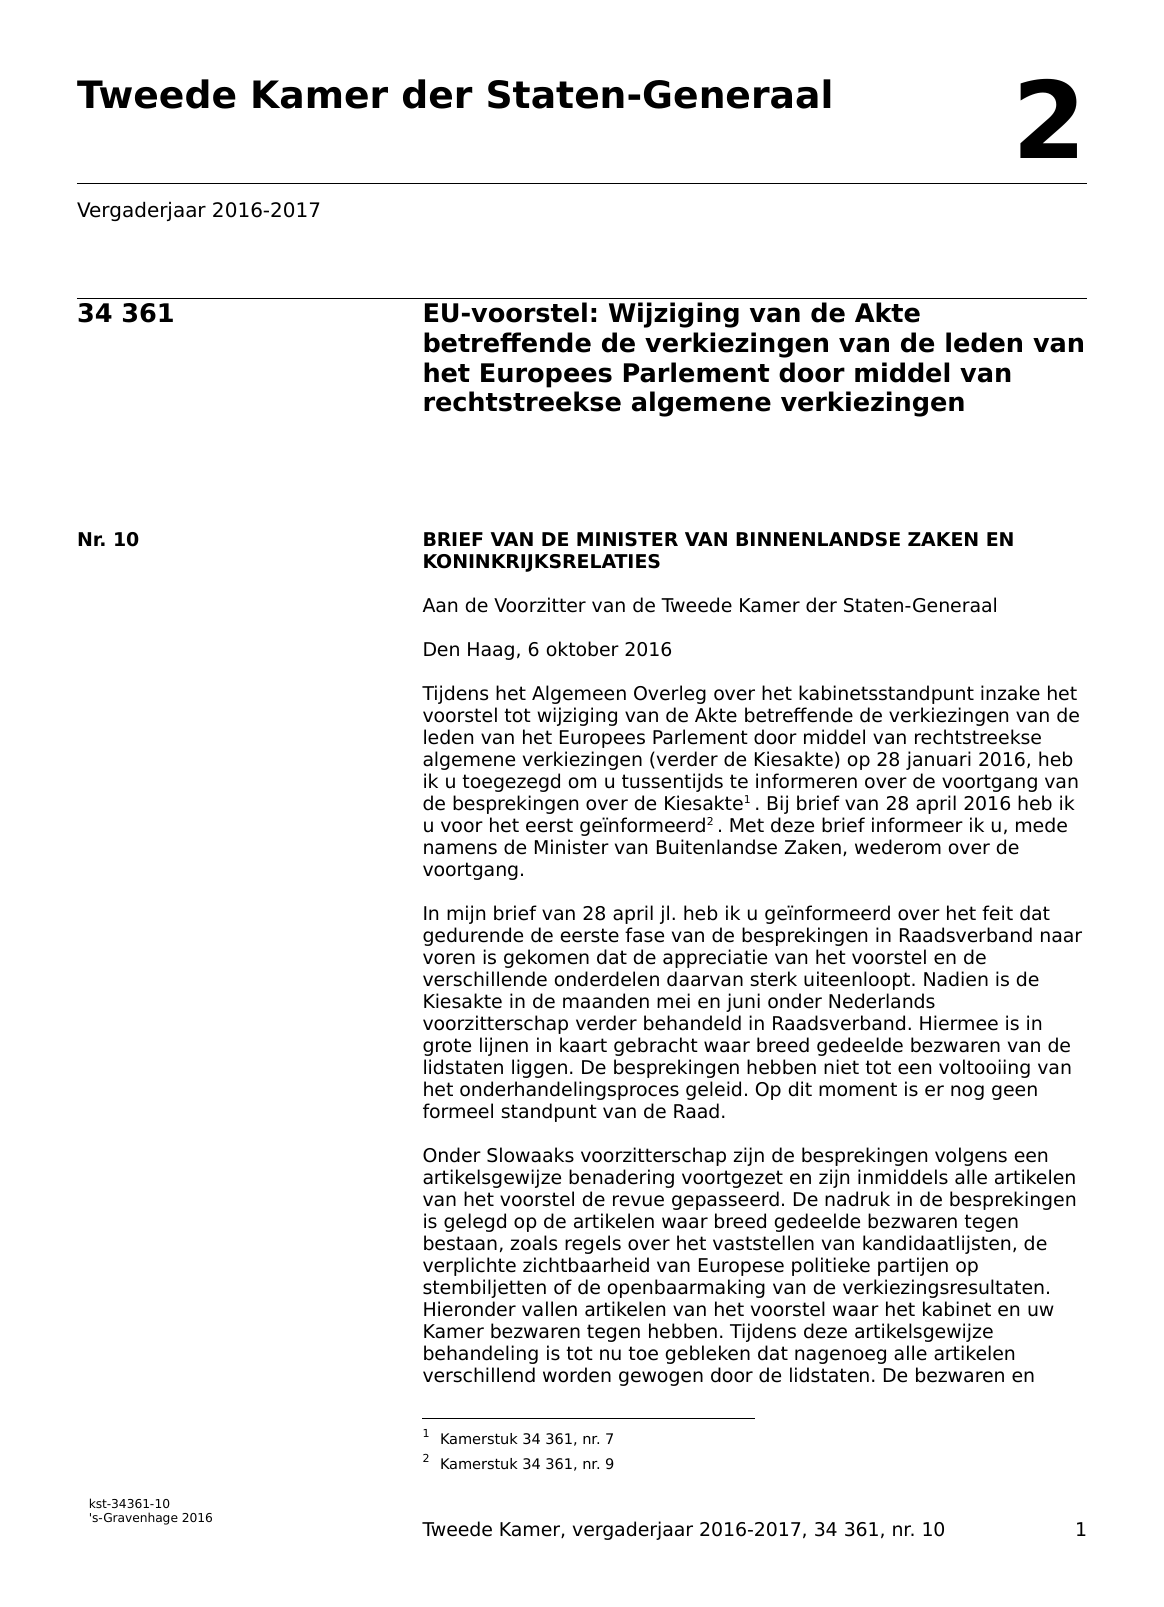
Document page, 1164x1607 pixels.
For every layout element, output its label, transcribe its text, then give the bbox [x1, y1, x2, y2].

text Kamerstuk 34 361, nr. 9 [422, 1452, 1087, 1474]
text kst-34361-10 [88, 1497, 323, 1511]
subtitle 34 361 EU-voorstel: Wijziging van de Akte betreffende de verkiezingen van de leden van het Europees Parlement door middel van rechtstreekse algemene verkiezingen [77, 299, 1087, 418]
table_cell Vergaderjaar 2016-2017 [77, 184, 1087, 298]
text Den Haag, 6 oktober 2016 [422, 639, 1087, 661]
text In mijn brief van 28 april jl. heb ik u geïnformeerd over het feit dat gedurende de eerste fase van de besprekingen in Raadsverband naar voren is gekomen dat de appreciatie van het voorstel en de verschillende onderdelen daarvan sterk uiteenloopt. Nadien is de Kiesakte in de maanden mei en juni onder Nederlands voorzitterschap verder behandeld in Raadsverband. Hiermee is in grote lijnen in kaart gebracht waar breed gedeelde bezwaren van de lidstaten liggen. De besprekingen hebben niet tot een voltooiing van het onderhandelingsproces geleid. Op dit moment is er nog geen formeel standpunt van de Raad. [422, 903, 1087, 1123]
text Tijdens het Algemeen Overleg over het kabinetsstandpunt inzake het voorstel tot wijziging van de Akte betreffende de verkiezingen van de leden van het Europees Parlement door middel van rechtstreekse algemene verkiezingen (verder de Kiesakte) op 28 januari 2016, heb ik u toegezegd om u tussentijds te informeren over de voortgang van de besprekingen over de Kiesakte. Bij brief van 28 april 2016 heb ik u voor het eerst geïnformeerd. Met deze brief informeer ik u, mede namens de Minister van Buitenlandse Zaken, wederom over de voortgang. [422, 683, 1087, 881]
table_header Tweede Kamer der Staten-Generaal [77, 59, 886, 183]
text Aan de Voorzitter van de Tweede Kamer der Staten-Generaal [422, 595, 1087, 617]
subtitle Nr. 10 BRIEF VAN DE MINISTER VAN BINNENLANDSE ZAKEN EN KONINKRIJKSRELATIES [77, 529, 1087, 573]
text 's-Gravenhage 2016 [88, 1511, 323, 1525]
text Onder Slowaaks voorzitterschap zijn de besprekingen volgens een artikelsgewijze benadering voortgezet en zijn inmiddels alle artikelen van het voorstel de revue gepasseerd. De nadruk in de besprekingen is gelegd op de artikelen waar breed gedeelde bezwaren tegen bestaan, zoals regels over het vaststellen van kandidaatlijsten, de verplichte zichtbaarheid van Europese politieke partijen op stembiljetten of de openbaarmaking van de verkiezingsresultaten. Hieronder vallen artikelen van het voorstel waar het kabinet en uw Kamer bezwaren tegen hebben. Tijdens deze artikelsgewijze behandeling is tot nu toe gebleken dat nagenoeg alle artikelen verschillend worden gewogen door de lidstaten. De bezwaren en [422, 1145, 1087, 1387]
text Kamerstuk 34 361, nr. 7 [422, 1427, 1087, 1449]
table_header 2 [886, 59, 1087, 183]
